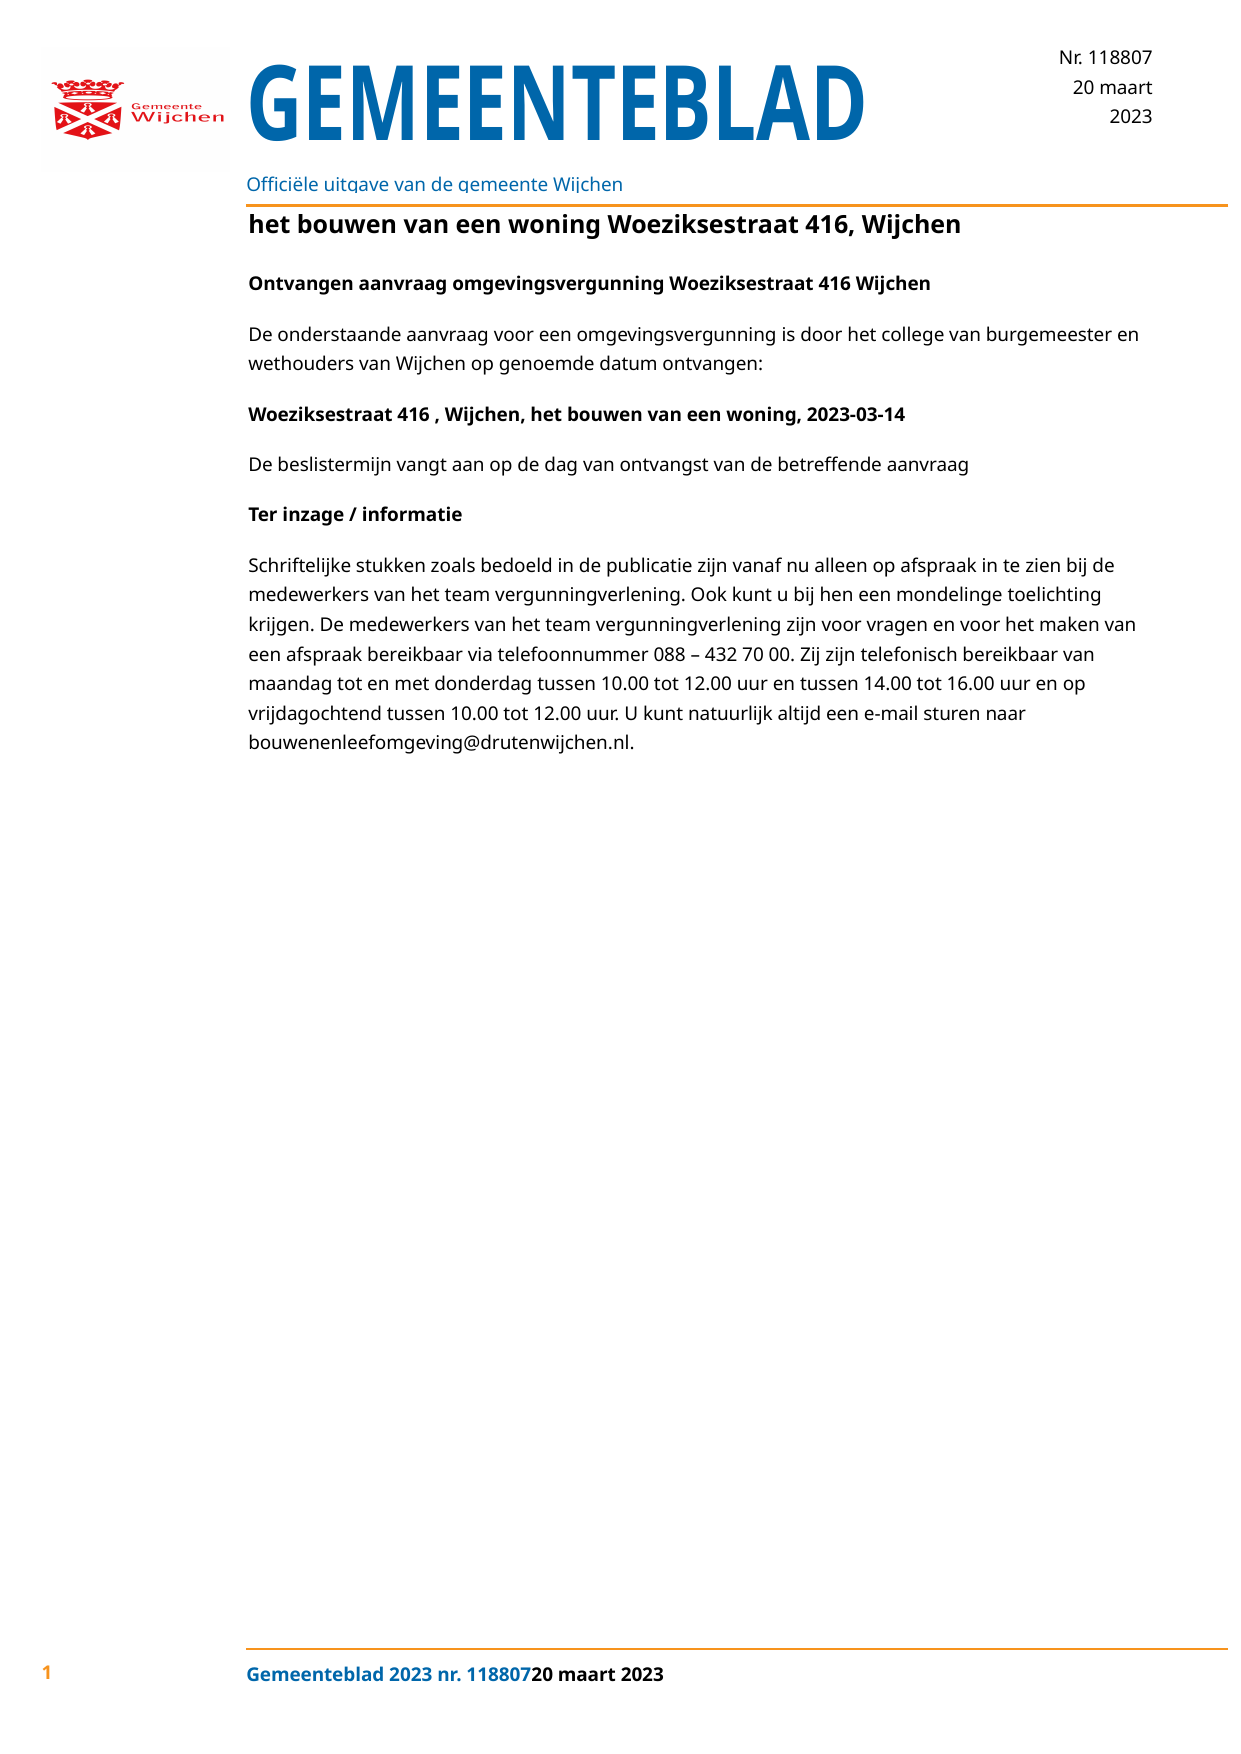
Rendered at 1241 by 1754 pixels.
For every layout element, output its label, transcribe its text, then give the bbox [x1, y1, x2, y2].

picture [41, 47, 231, 172]
text Ter inzage / informatie [248, 502, 1152, 527]
text Ontvangen aanvraag omgevingsvergunning Woeziksestraat 416 Wijchen [248, 270, 1152, 296]
text Woeziksestraat 416 , Wijchen, het bouwen van een woning, 2023-03-14 [248, 401, 1152, 426]
text De onderstaande aanvraag voor een omgevingsvergunning is door het college van burgemeester en wethouders van Wijchen op genoemde datum ontvangen: [248, 321, 1152, 376]
text De beslistermijn vangt aan op de dag van ontvangst van de betreffende aanvraag [248, 451, 1152, 477]
text Schriftelijke stukken zoals bedoeld in de publicatie zijn vanaf nu alleen op afspraak in te zien bij de medewerkers van het team vergunningverlening. Ook kunt u bij hen een mondelinge toelichting krijgen. De medewerkers van het team vergunningverlening zijn voor vragen en voor het maken van een afspraak bereikbaar via telefoonnummer 088 – 432 70 00. Zij zijn telefonisch bereikbaar van maandag tot en met donderdag tussen 10.00 tot 12.00 uur en tussen 14.00 tot 16.00 uur en op vrijdagochtend tussen 10.00 tot 12.00 uur. U kunt natuurlijk altijd een e-mail sturen naar bouwenenleefomgeving@drutenwijchen.nl. [248, 552, 1152, 755]
text het bouwen van een woning Woeziksestraat 416, Wijchen [248, 207, 1152, 241]
